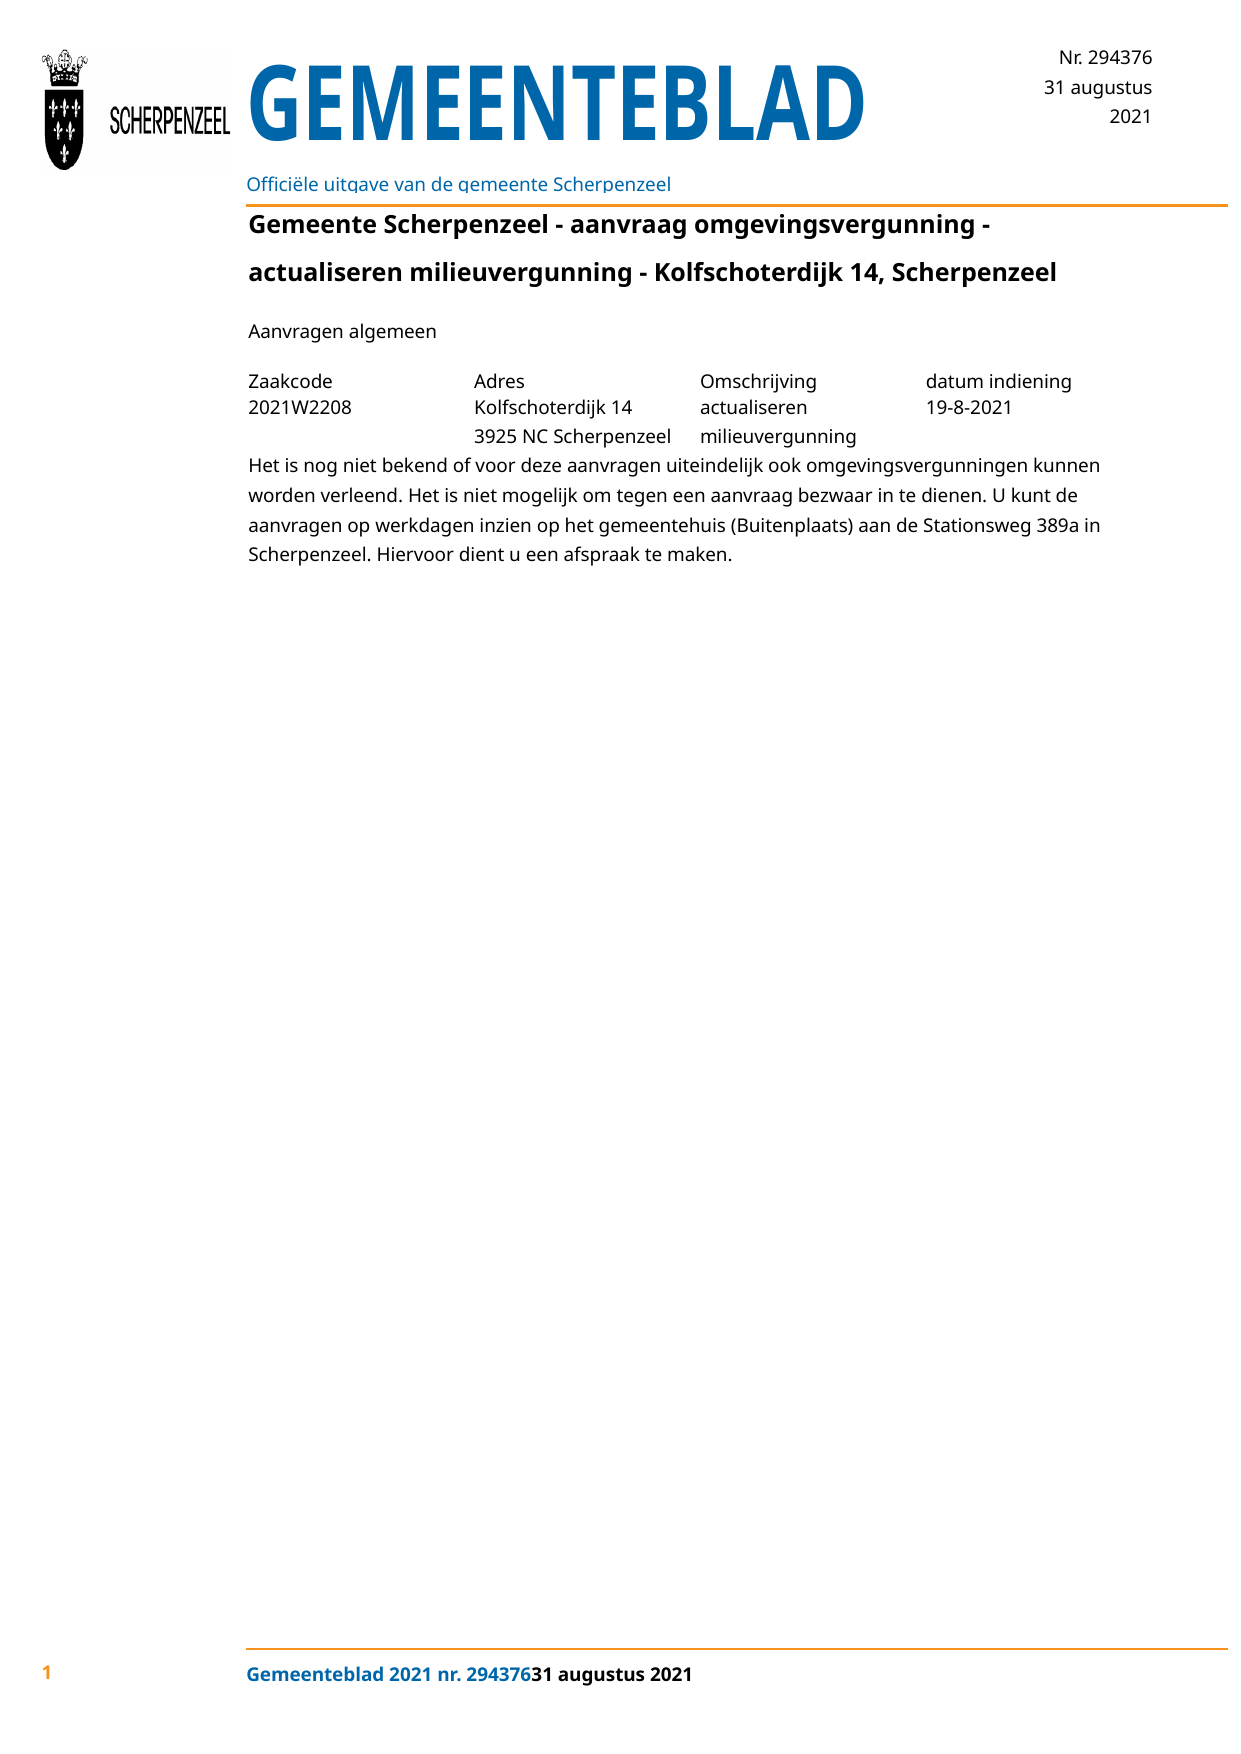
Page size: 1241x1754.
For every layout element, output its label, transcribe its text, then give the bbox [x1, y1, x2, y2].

text Aanvragen algemeen [248, 318, 1152, 344]
table_header Zaakcode [248, 369, 474, 394]
table_cell 2021W2208 [248, 394, 474, 449]
table_header Omschrijving [700, 369, 926, 394]
table_header datum indiening [926, 369, 1152, 394]
picture [41, 47, 231, 172]
table_cell Kolfschoterdijk 14 3925 NC Scherpenzeel [474, 394, 700, 449]
text Gemeente Scherpenzeel - aanvraag omgevingsvergunning - actualiseren milieuvergunning - Kolfschoterdijk 14, Scherpenzeel [248, 207, 1152, 288]
table_cell actualiseren milieuvergunning [700, 394, 926, 449]
text Het is nog niet bekend of voor deze aanvragen uiteindelijk ook omgevingsvergunningen kunnen worden verleend. Het is niet mogelijk om tegen een aanvraag bezwaar in te dienen. U kunt de aanvragen op werkdagen inzien op het gemeentehuis (Buitenplaats) aan de Stationsweg 389a in Scherpenzeel. Hiervoor dient u een afspraak te maken. [248, 453, 1152, 567]
table_cell 19-8-2021 [926, 394, 1152, 449]
table_header Adres [474, 369, 700, 394]
